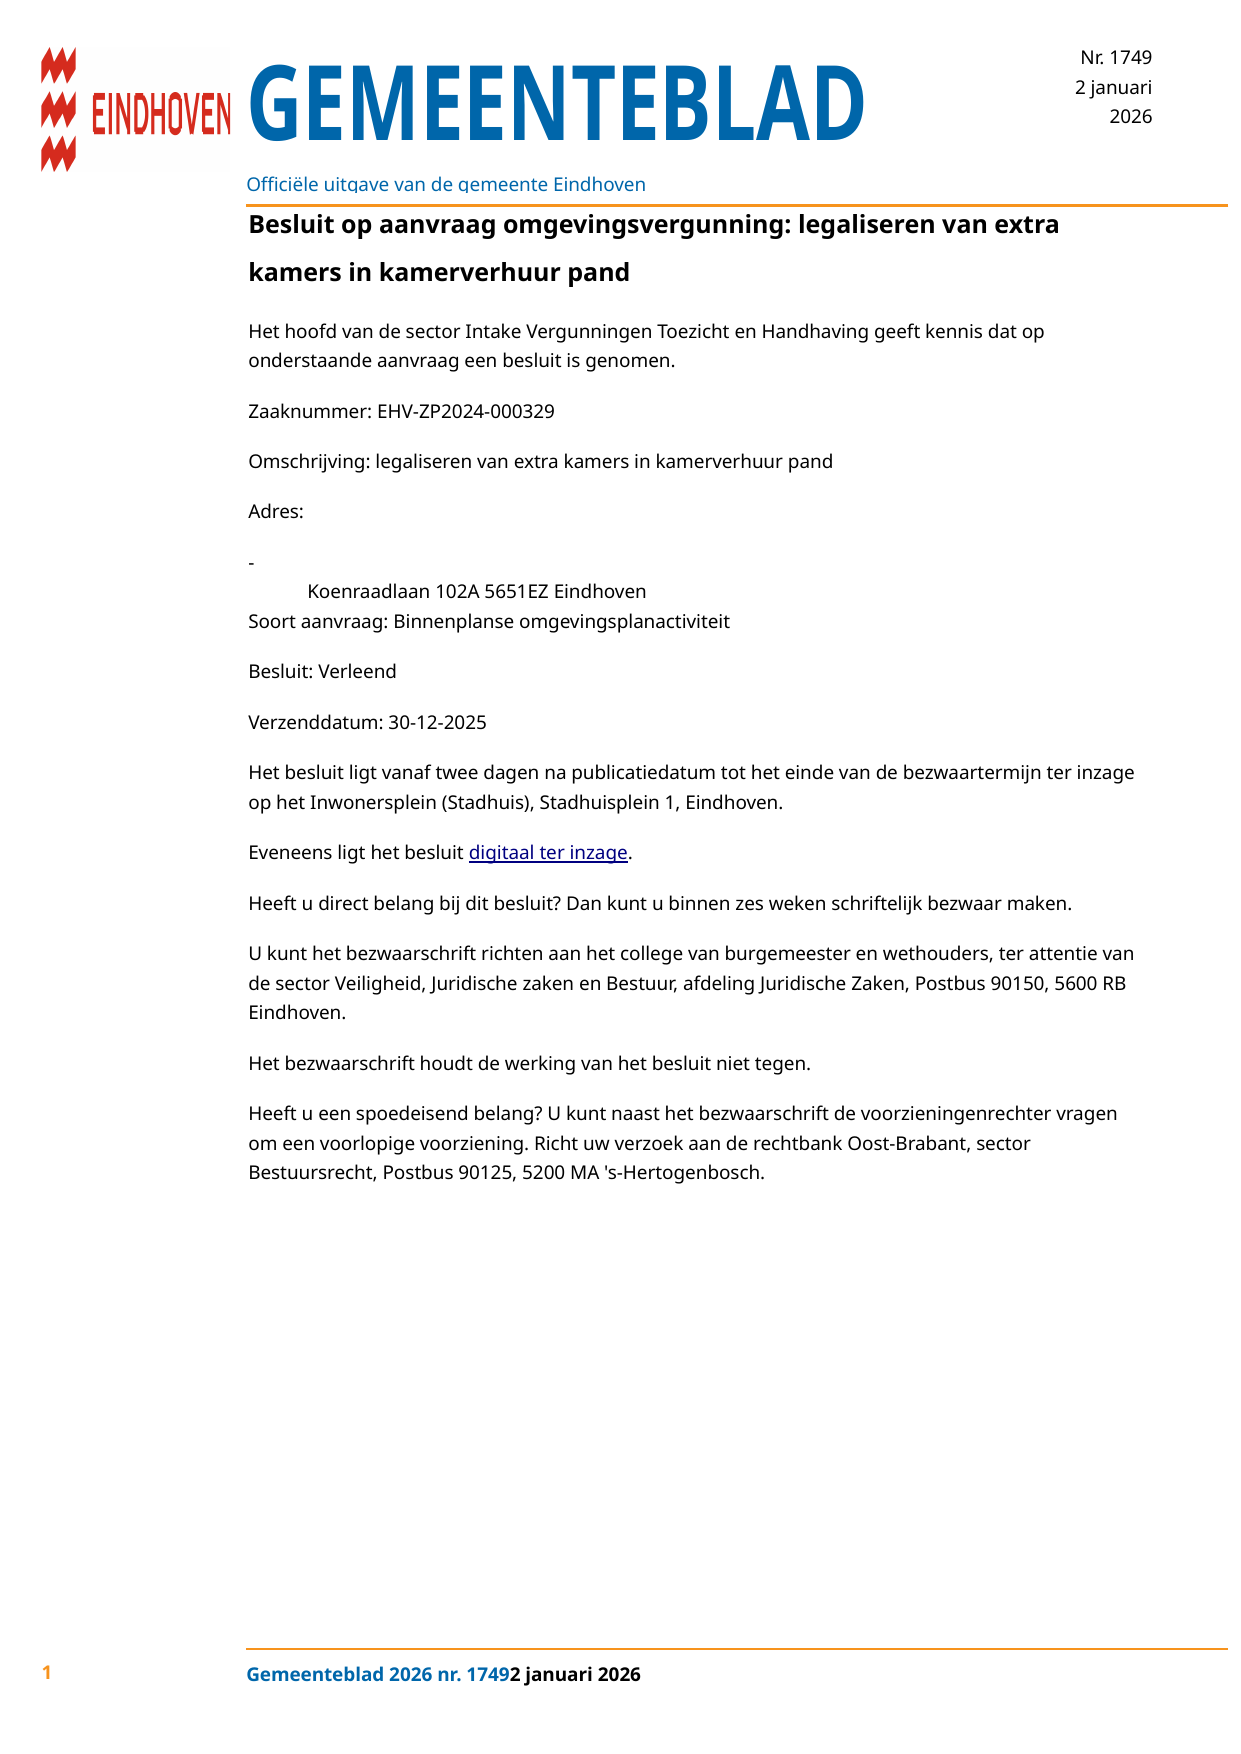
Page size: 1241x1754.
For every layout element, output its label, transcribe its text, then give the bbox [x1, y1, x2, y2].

text Adres: [248, 499, 1152, 524]
text Heeft u een spoedeisend belang? U kunt naast het bezwaarschrift de voorzieningenrechter vragen om een voorlopige voorziening. Richt uw verzoek aan de rechtbank Oost-Brabant, sector Bestuursrecht, Postbus 90125, 5200 MA 's-Hertogenbosch. [248, 1100, 1152, 1185]
text Omschrijving: legaliseren van extra kamers in kamerverhuur pand [248, 448, 1152, 474]
text Het besluit ligt vanaf twee dagen na publicatiedatum tot het einde van de bezwaartermijn ter inzage op het Inwonersplein (Stadhuis), Stadhuisplein 1, Eindhoven. [248, 759, 1152, 815]
text U kunt het bezwaarschrift richten aan het college van burgemeester en wethouders, ter attentie van de sector Veiligheid, Juridische zaken en Bestuur, afdeling Juridische Zaken, Postbus 90150, 5600 RB Eindhoven. [248, 940, 1152, 1025]
text Besluit: Verleend [248, 659, 1152, 684]
text Het hoofd van de sector Intake Vergunningen Toezicht en Handhaving geeft kennis dat op onderstaande aanvraag een besluit is genomen. [248, 318, 1152, 373]
text Zaaknummer: EHV-ZP2024-000329 [248, 398, 1152, 424]
text Het bezwaarschrift houdt de werking van het besluit niet tegen. [248, 1050, 1152, 1076]
text Heeft u direct belang bij dit besluit? Dan kunt u binnen zes weken schriftelijk bezwaar maken. [248, 890, 1152, 916]
text Eveneens ligt het besluit digitaal ter inzage. [248, 839, 1152, 865]
text Soort aanvraag: Binnenplanse omgevingsplanactiviteit [248, 608, 1152, 634]
list Koenraadlaan 102A 5651EZ Eindhoven [248, 579, 1152, 604]
picture [41, 47, 231, 172]
text Verzenddatum: 30-12-2025 [248, 709, 1152, 735]
text Besluit op aanvraag omgevingsvergunning: legaliseren van extra kamers in kamerverhuur pand [248, 207, 1152, 288]
